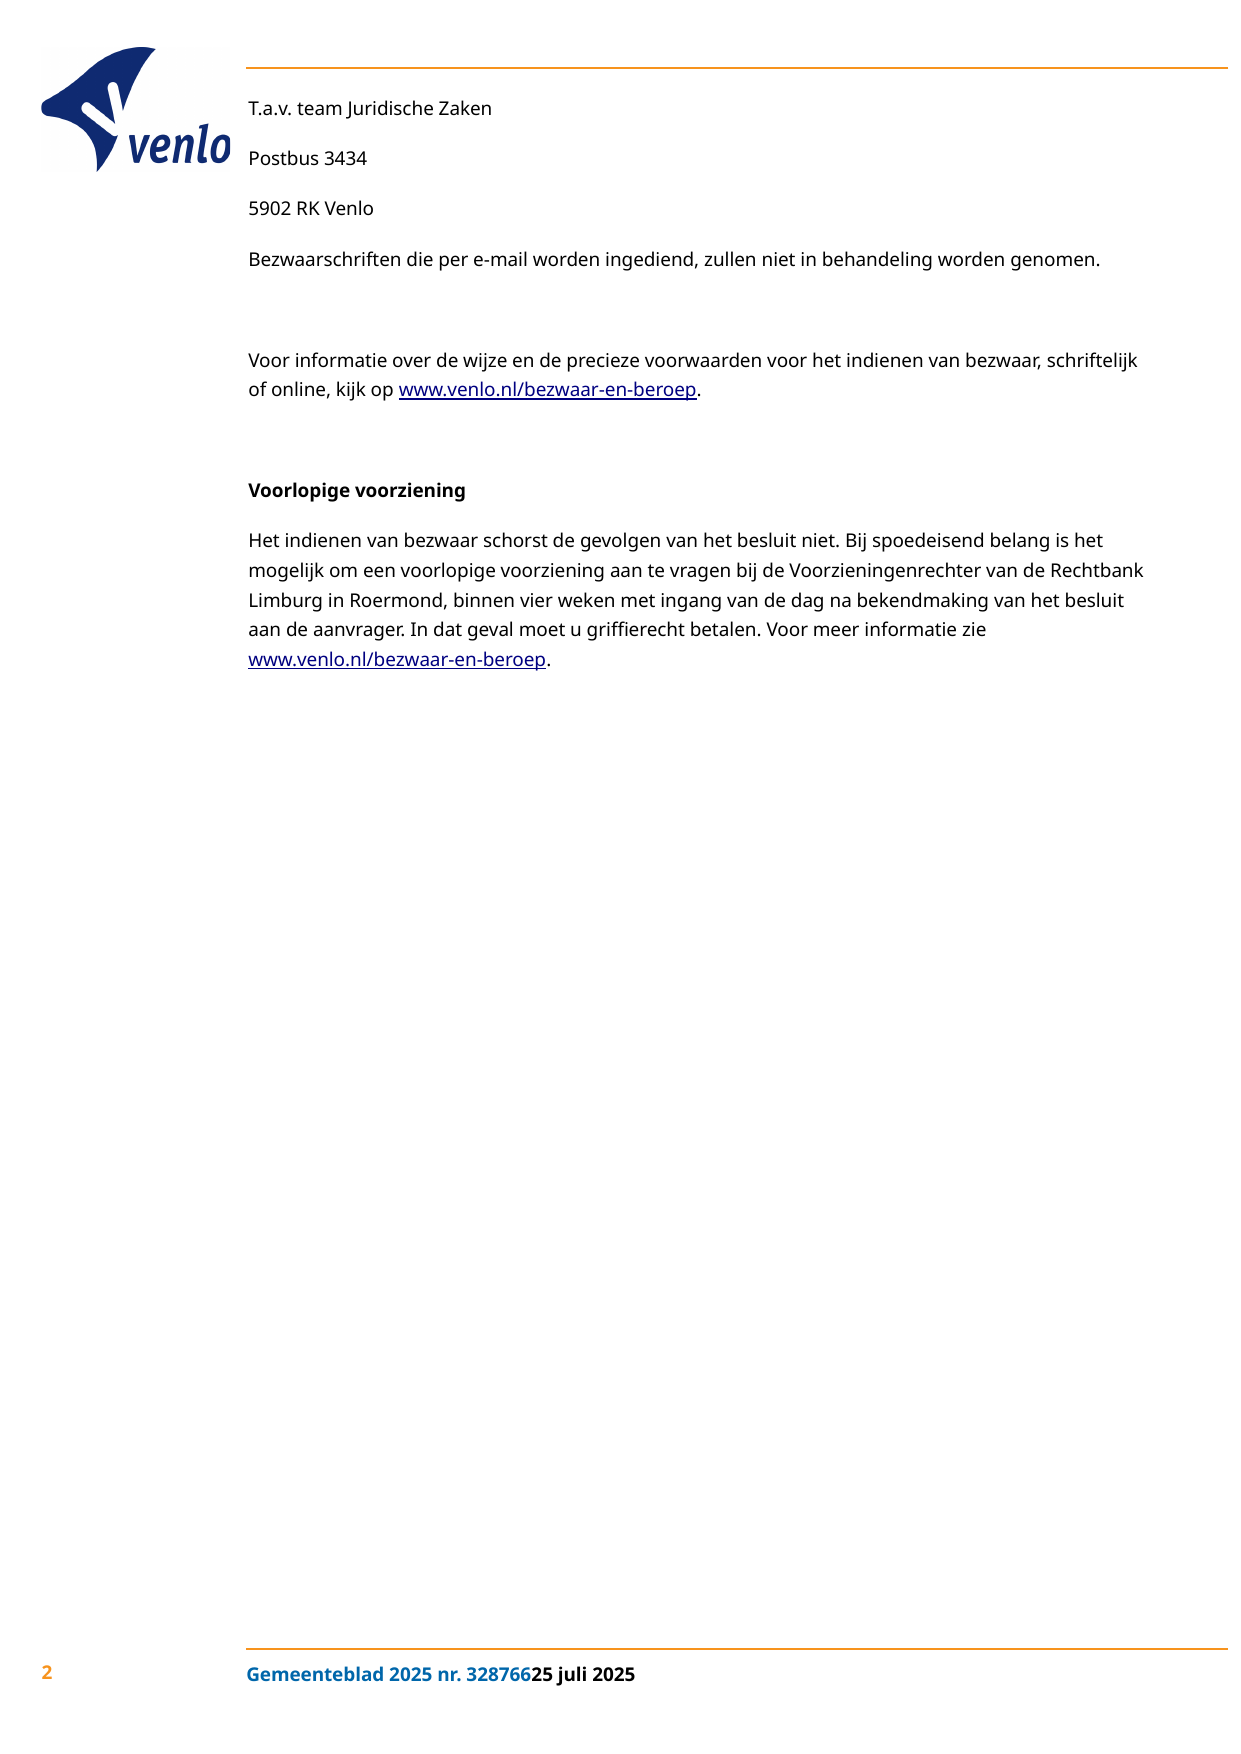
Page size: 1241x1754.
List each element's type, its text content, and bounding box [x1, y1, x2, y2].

text Het indienen van bezwaar schorst de gevolgen van het besluit niet. Bij spoedeisend belang is het mogelijk om een voorlopige voorziening aan te vragen bij de Voorzieningenrechter van de Rechtbank Limburg in Roermond, binnen vier weken met ingang van de dag na bekendmaking van het besluit aan de aanvrager. In dat geval moet u griffierecht betalen. Voor meer informatie zie www.venlo.nl/bezwaar-en-beroep. [248, 528, 1152, 672]
text Bezwaarschriften die per e-mail worden ingediend, zullen niet in behandeling worden genomen. [248, 246, 1152, 272]
text 5902 RK Venlo [248, 196, 1152, 221]
text Voorlopige voorziening [248, 477, 1152, 503]
text Voor informatie over de wijze en de precieze voorwaarden voor het indienen van bezwaar, schriftelijk of online, kijk op www.venlo.nl/bezwaar-en-beroep. [248, 347, 1152, 402]
text Postbus 3434 [248, 145, 1152, 171]
text T.a.v. team Juridische Zaken [248, 95, 1152, 121]
picture [41, 47, 231, 172]
